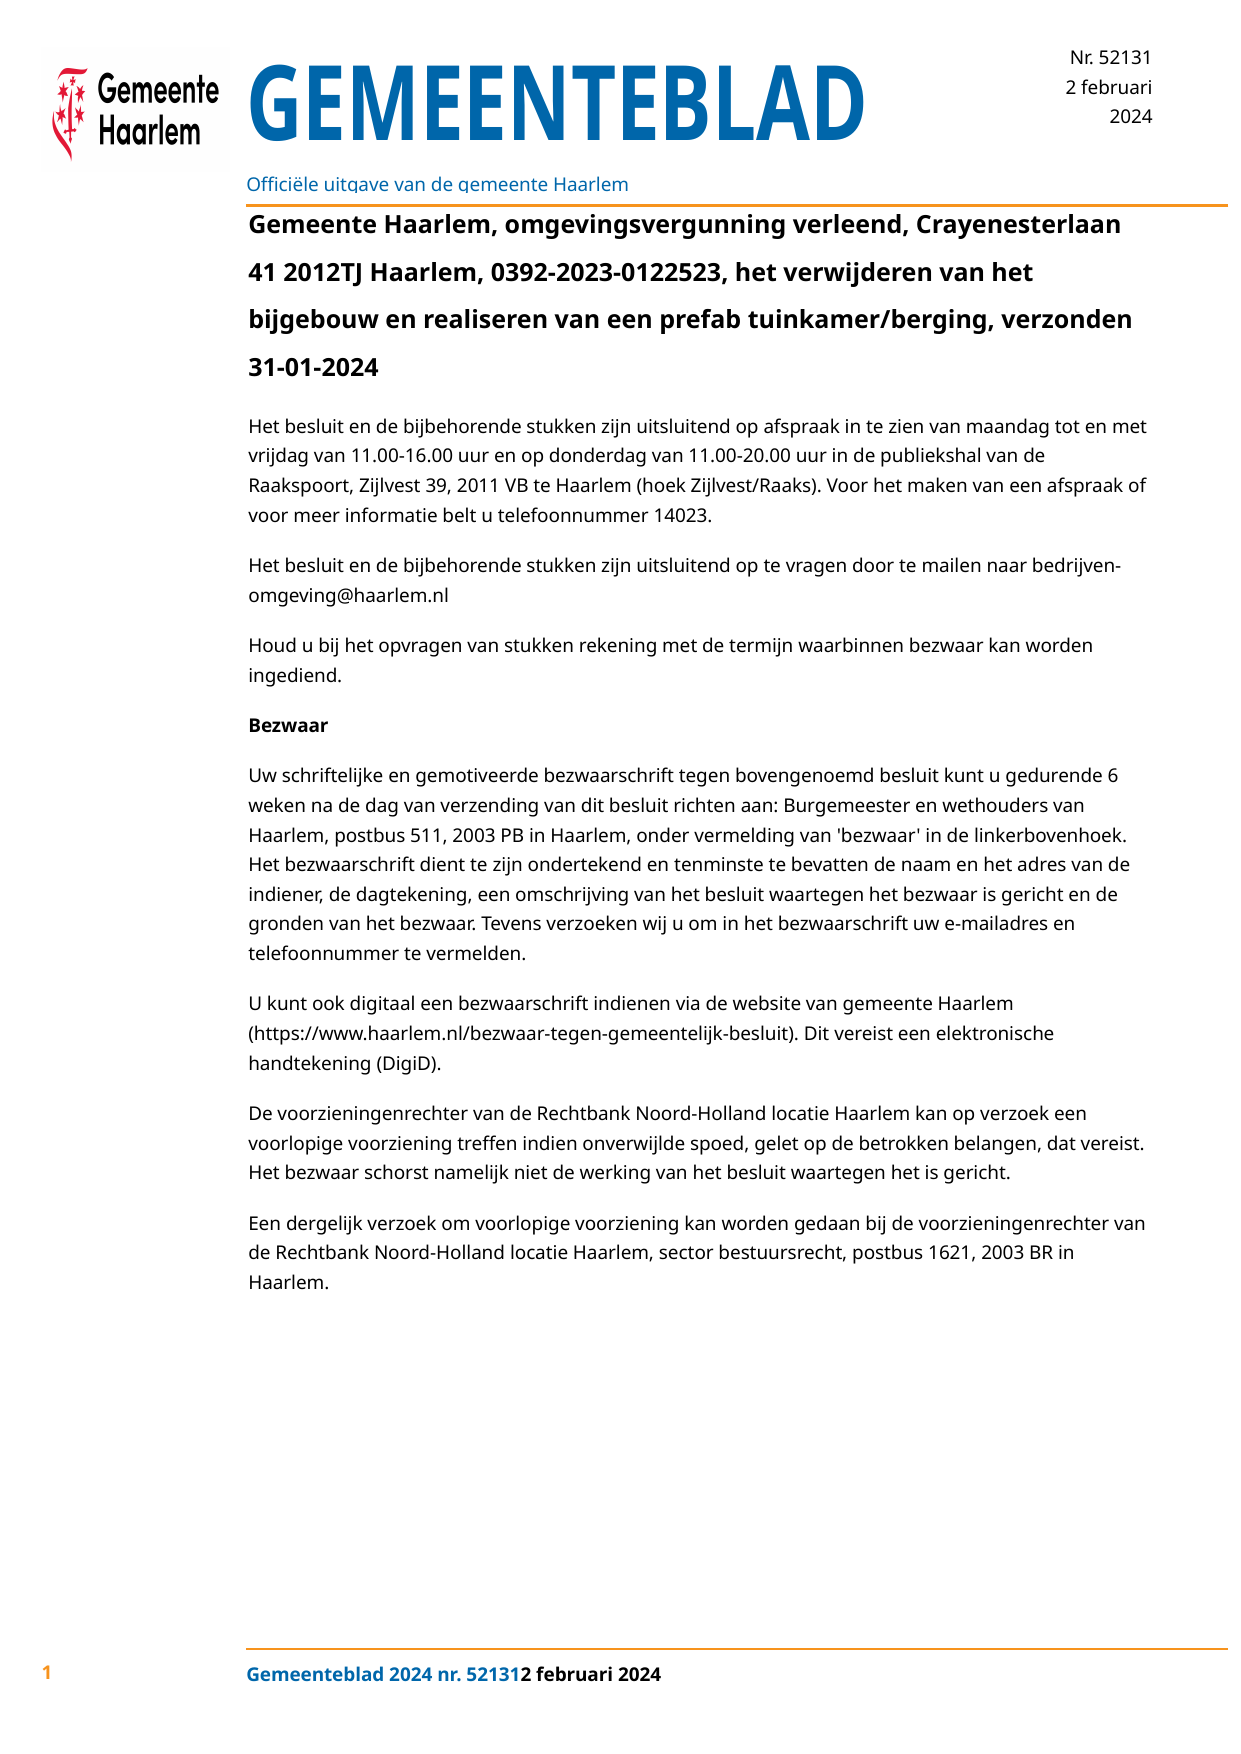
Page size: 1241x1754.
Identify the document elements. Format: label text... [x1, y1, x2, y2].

text Het besluit en de bijbehorende stukken zijn uitsluitend op afspraak in te zien van maandag tot en met vrijdag van 11.00-16.00 uur en op donderdag van 11.00-20.00 uur in de publiekshal van de Raakspoort, Zijlvest 39, 2011 VB te Haarlem (hoek Zijlvest/Raaks). Voor het maken van een afspraak of voor meer informatie belt u telefoonnummer 14023. [248, 413, 1152, 528]
text Het besluit en de bijbehorende stukken zijn uitsluitend op te vragen door te mailen naar bedrijven-omgeving@haarlem.nl [248, 552, 1152, 608]
picture [41, 47, 231, 172]
text U kunt ook digitaal een bezwaarschrift indienen via de website van gemeente Haarlem (https://www.haarlem.nl/bezwaar-tegen-gemeentelijk-besluit). Dit vereist een elektronische handtekening (DigiD). [248, 991, 1152, 1076]
text Uw schriftelijke en gemotiveerde bezwaarschrift tegen bovengenoemd besluit kunt u gedurende 6 weken na de dag van verzending van dit besluit richten aan: Burgemeester en wethouders van Haarlem, postbus 511, 2003 PB in Haarlem, onder vermelding van 'bezwaar' in de linkerbovenhoek. Het bezwaarschrift dient te zijn ondertekend en tenminste te bevatten de naam en het adres van de indiener, de dagtekening, een omschrijving van het besluit waartegen het bezwaar is gericht en de gronden van het bezwaar. Tevens verzoeken wij u om in het bezwaarschrift uw e-mailadres en telefoonnummer te vermelden. [248, 763, 1152, 966]
text Bezwaar [248, 712, 1152, 738]
text De voorzieningenrechter van de Rechtbank Noord-Holland locatie Haarlem kan op verzoek een voorlopige voorziening treffen indien onverwijlde spoed, gelet op de betrokken belangen, dat vereist. Het bezwaar schorst namelijk niet de werking van het besluit waartegen het is gericht. [248, 1100, 1152, 1185]
text Gemeente Haarlem, omgevingsvergunning verleend, Crayenesterlaan 41 2012TJ Haarlem, 0392-2023-0122523, het verwijderen van het bijgebouw en realiseren van een prefab tuinkamer/berging, verzonden 31-01-2024 [248, 207, 1152, 384]
text Een dergelijk verzoek om voorlopige voorziening kan worden gedaan bij de voorzieningenrechter van de Rechtbank Noord-Holland locatie Haarlem, sector bestuursrecht, postbus 1621, 2003 BR in Haarlem. [248, 1210, 1152, 1295]
text Houd u bij het opvragen van stukken rekening met de termijn waarbinnen bezwaar kan worden ingediend. [248, 632, 1152, 688]
